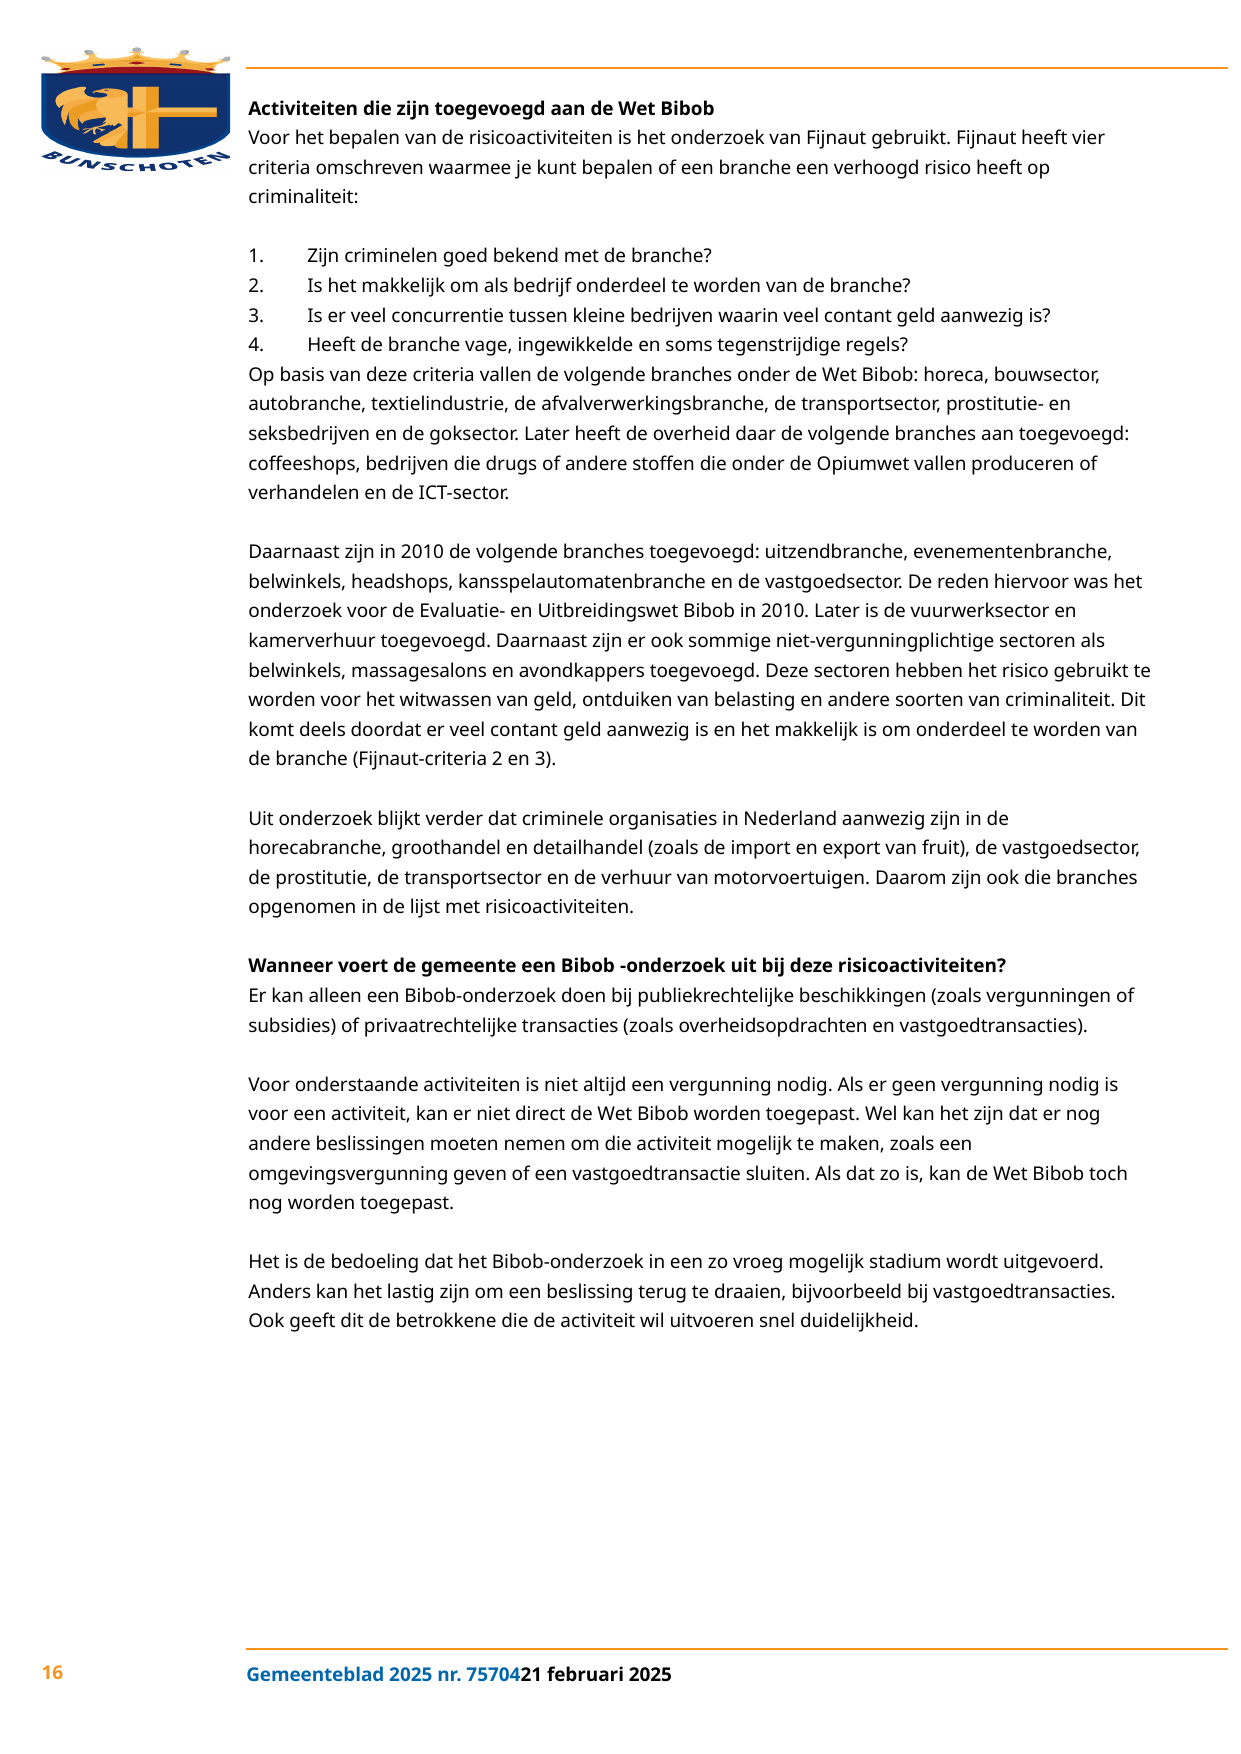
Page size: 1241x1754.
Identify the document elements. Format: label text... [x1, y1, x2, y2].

text Wanneer voert de gemeente een Bibob -onderzoek uit bij deze risicoactiviteiten? [248, 953, 1152, 978]
text Op basis van deze criteria vallen de volgende branches onder de Wet Bibob: horeca, bouwsector, autobranche, textielindustrie, de afvalverwerkingsbranche, de transportsector, prostitutie- en seksbedrijven en de goksector. Later heeft de overheid daar de volgende branches aan toegevoegd: coffeeshops, bedrijven die drugs of andere stoffen die onder de Opiumwet vallen produceren of verhandelen en de ICT-sector. [248, 361, 1152, 505]
text Voor het bepalen van de risicoactiviteiten is het onderzoek van Fijnaut gebruikt. Fijnaut heeft vier criteria omschreven waarmee je kunt bepalen of een branche een verhoogd risico heeft op criminaliteit: [248, 124, 1152, 209]
text Er kan alleen een Bibob-onderzoek doen bij publiekrechtelijke beschikkingen (zoals vergunningen of subsidies) of privaatrechtelijke transacties (zoals overheidsopdrachten en vastgoedtransacties). [248, 982, 1152, 1038]
text Daarnaast zijn in 2010 de volgende branches toegevoegd: uitzendbranche, evenementenbranche, belwinkels, headshops, kansspelautomatenbranche en de vastgoedsector. De reden hiervoor was het onderzoek voor de Evaluatie- en Uitbreidingswet Bibob in 2010. Later is de vuurwerksector en kamerverhuur toegevoegd. Daarnaast zijn er ook sommige niet-vergunningplichtige sectoren als belwinkels, massagesalons en avondkappers toegevoegd. Deze sectoren hebben het risico gebruikt te worden voor het witwassen van geld, ontduiken van belasting en andere soorten van criminaliteit. Dit komt deels doordat er veel contant geld aanwezig is en het makkelijk is om onderdeel te worden van de branche (Fijnaut-criteria 2 en 3). [248, 538, 1152, 771]
text Activiteiten die zijn toegevoegd aan de Wet Bibob [248, 95, 1152, 121]
text Voor onderstaande activiteiten is niet altijd een vergunning nodig. Als er geen vergunning nodig is voor een activiteit, kan er niet direct de Wet Bibob worden toegepast. Wel kan het zijn dat er nog andere beslissingen moeten nemen om die activiteit mogelijk te maken, zoals een omgevingsvergunning geven of een vastgoedtransactie sluiten. Als dat zo is, kan de Wet Bibob toch nog worden toegepast. [248, 1071, 1152, 1215]
picture [41, 47, 231, 172]
list Heeft de branche vage, ingewikkelde en soms tegenstrijdige regels? [248, 331, 1152, 357]
list Is het makkelijk om als bedrijf onderdeel te worden van de branche? [248, 272, 1152, 298]
list Zijn criminelen goed bekend met de branche? [248, 243, 1152, 268]
list Is er veel concurrentie tussen kleine bedrijven waarin veel contant geld aanwezig is? [248, 302, 1152, 328]
text Het is de bedoeling dat het Bibob-onderzoek in een zo vroeg mogelijk stadium wordt uitgevoerd. Anders kan het lastig zijn om een beslissing terug te draaien, bijvoorbeeld bij vastgoedtransacties. Ook geeft dit de betrokkene die de activiteit wil uitvoeren snel duidelijkheid. [248, 1248, 1152, 1333]
text Uit onderzoek blijkt verder dat criminele organisaties in Nederland aanwezig zijn in de horecabranche, groothandel en detailhandel (zoals de import en export van fruit), de vastgoedsector, de prostitutie, de transportsector en de verhuur van motorvoertuigen. Daarom zijn ook die branches opgenomen in de lijst met risicoactiviteiten. [248, 805, 1152, 919]
